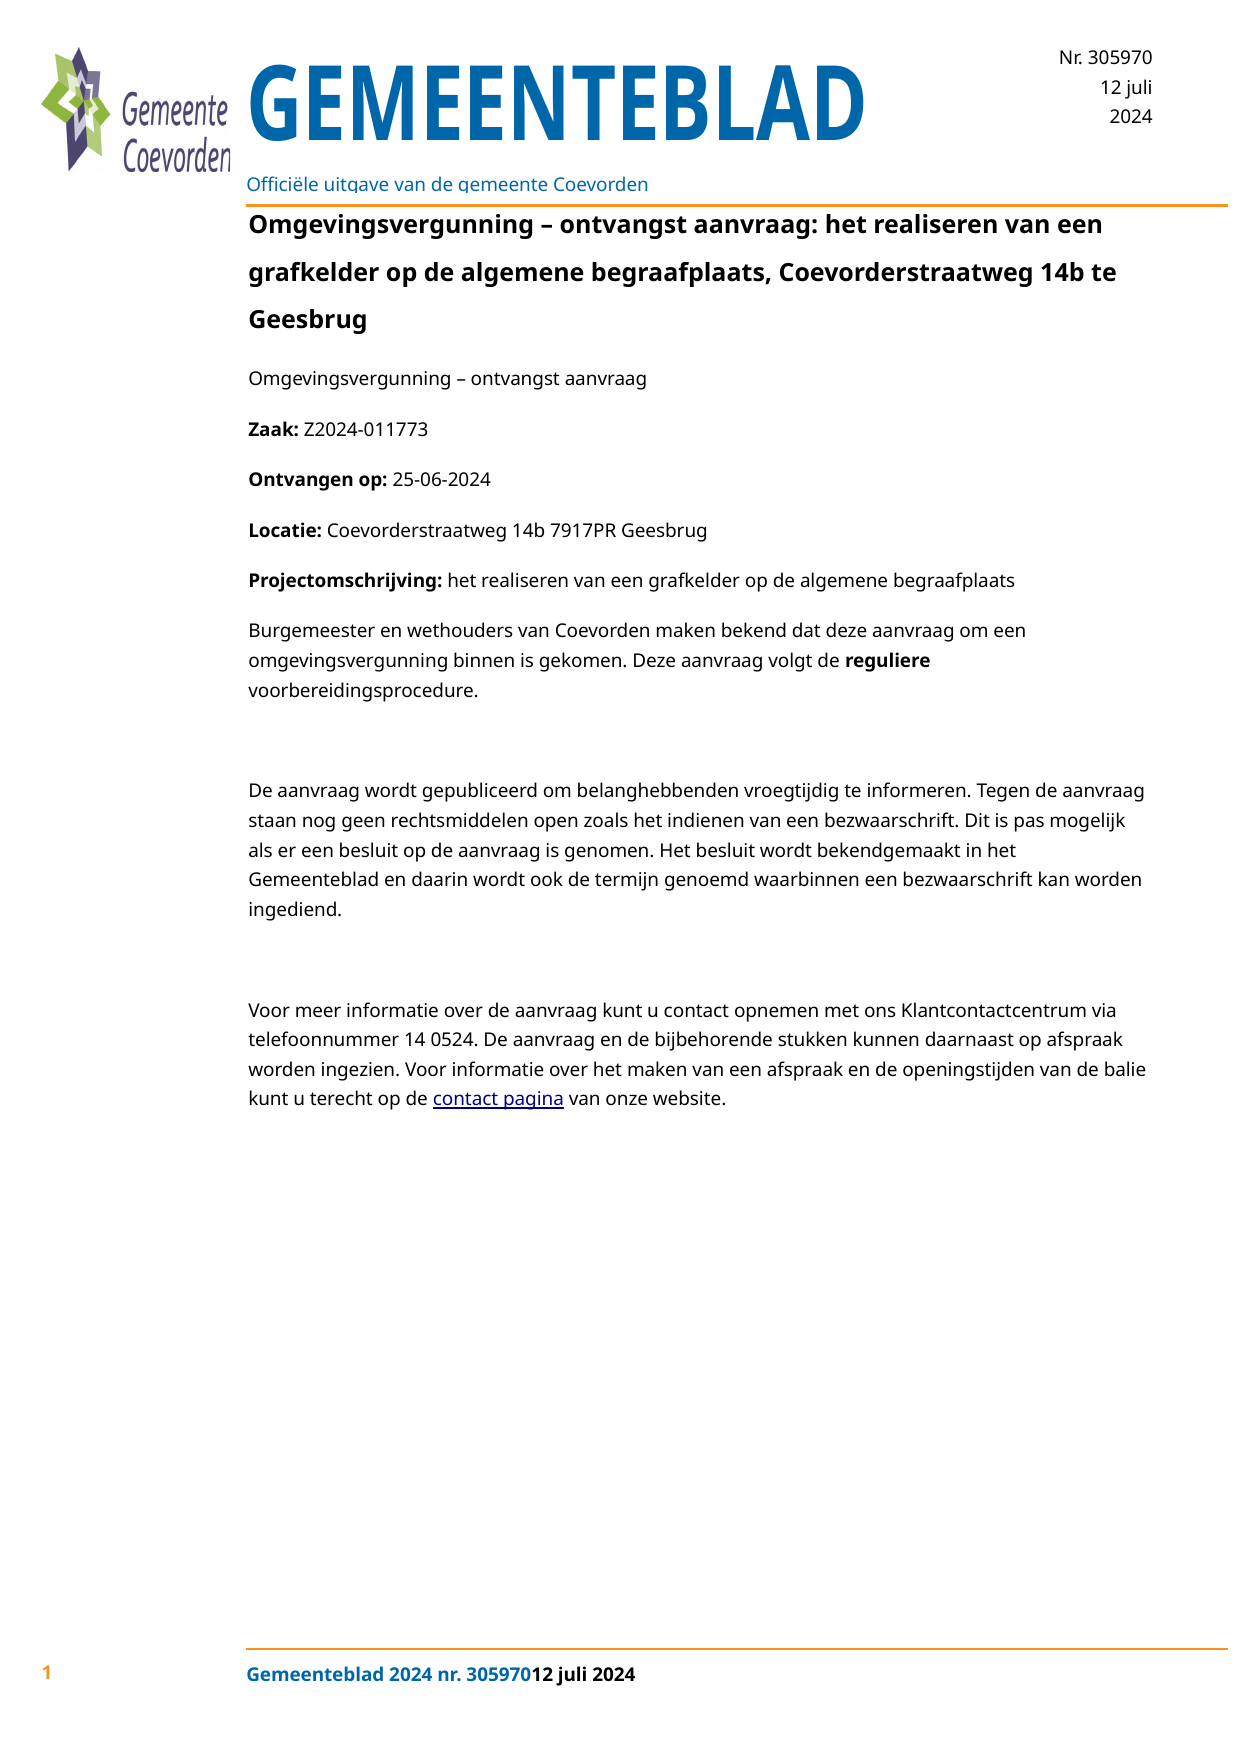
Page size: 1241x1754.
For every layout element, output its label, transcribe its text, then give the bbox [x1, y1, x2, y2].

text Ontvangen op: 25-06-2024 [248, 466, 1152, 492]
text Zaak: Z2024-011773 [248, 416, 1152, 442]
text Omgevingsvergunning – ontvangst aanvraag: het realiseren van een grafkelder op de algemene begraafplaats, Coevorderstraatweg 14b te Geesbrug [248, 207, 1152, 336]
text Locatie: Coevorderstraatweg 14b 7917PR Geesbrug [248, 517, 1152, 542]
text Burgemeester en wethouders van Coevorden maken bekend dat deze aanvraag om een omgevingsvergunning binnen is gekomen. Deze aanvraag volgt de reguliere voorbereidingsprocedure. [248, 618, 1152, 702]
picture [41, 47, 231, 172]
text Voor meer informatie over de aanvraag kunt u contact opnemen met ons Klantcontactcentrum via telefoonnummer 14 0524. De aanvraag en de bijbehorende stukken kunnen daarnaast op afspraak worden ingezien. Voor informatie over het maken van een afspraak en de openingstijden van de balie kunt u terecht op de contact pagina van onze website. [248, 997, 1152, 1111]
text Omgevingsvergunning – ontvangst aanvraag [248, 366, 1152, 391]
text Projectomschrijving: het realiseren van een grafkelder op de algemene begraafplaats [248, 567, 1152, 593]
text De aanvraag wordt gepubliceerd om belanghebbenden vroegtijdig te informeren. Tegen de aanvraag staan nog geen rechtsmiddelen open zoals het indienen van een bezwaarschrift. Dit is pas mogelijk als er een besluit op de aanvraag is genomen. Het besluit wordt bekendgemaakt in het Gemeenteblad en daarin wordt ook de termijn genoemd waarbinnen een bezwaarschrift kan worden ingediend. [248, 778, 1152, 922]
